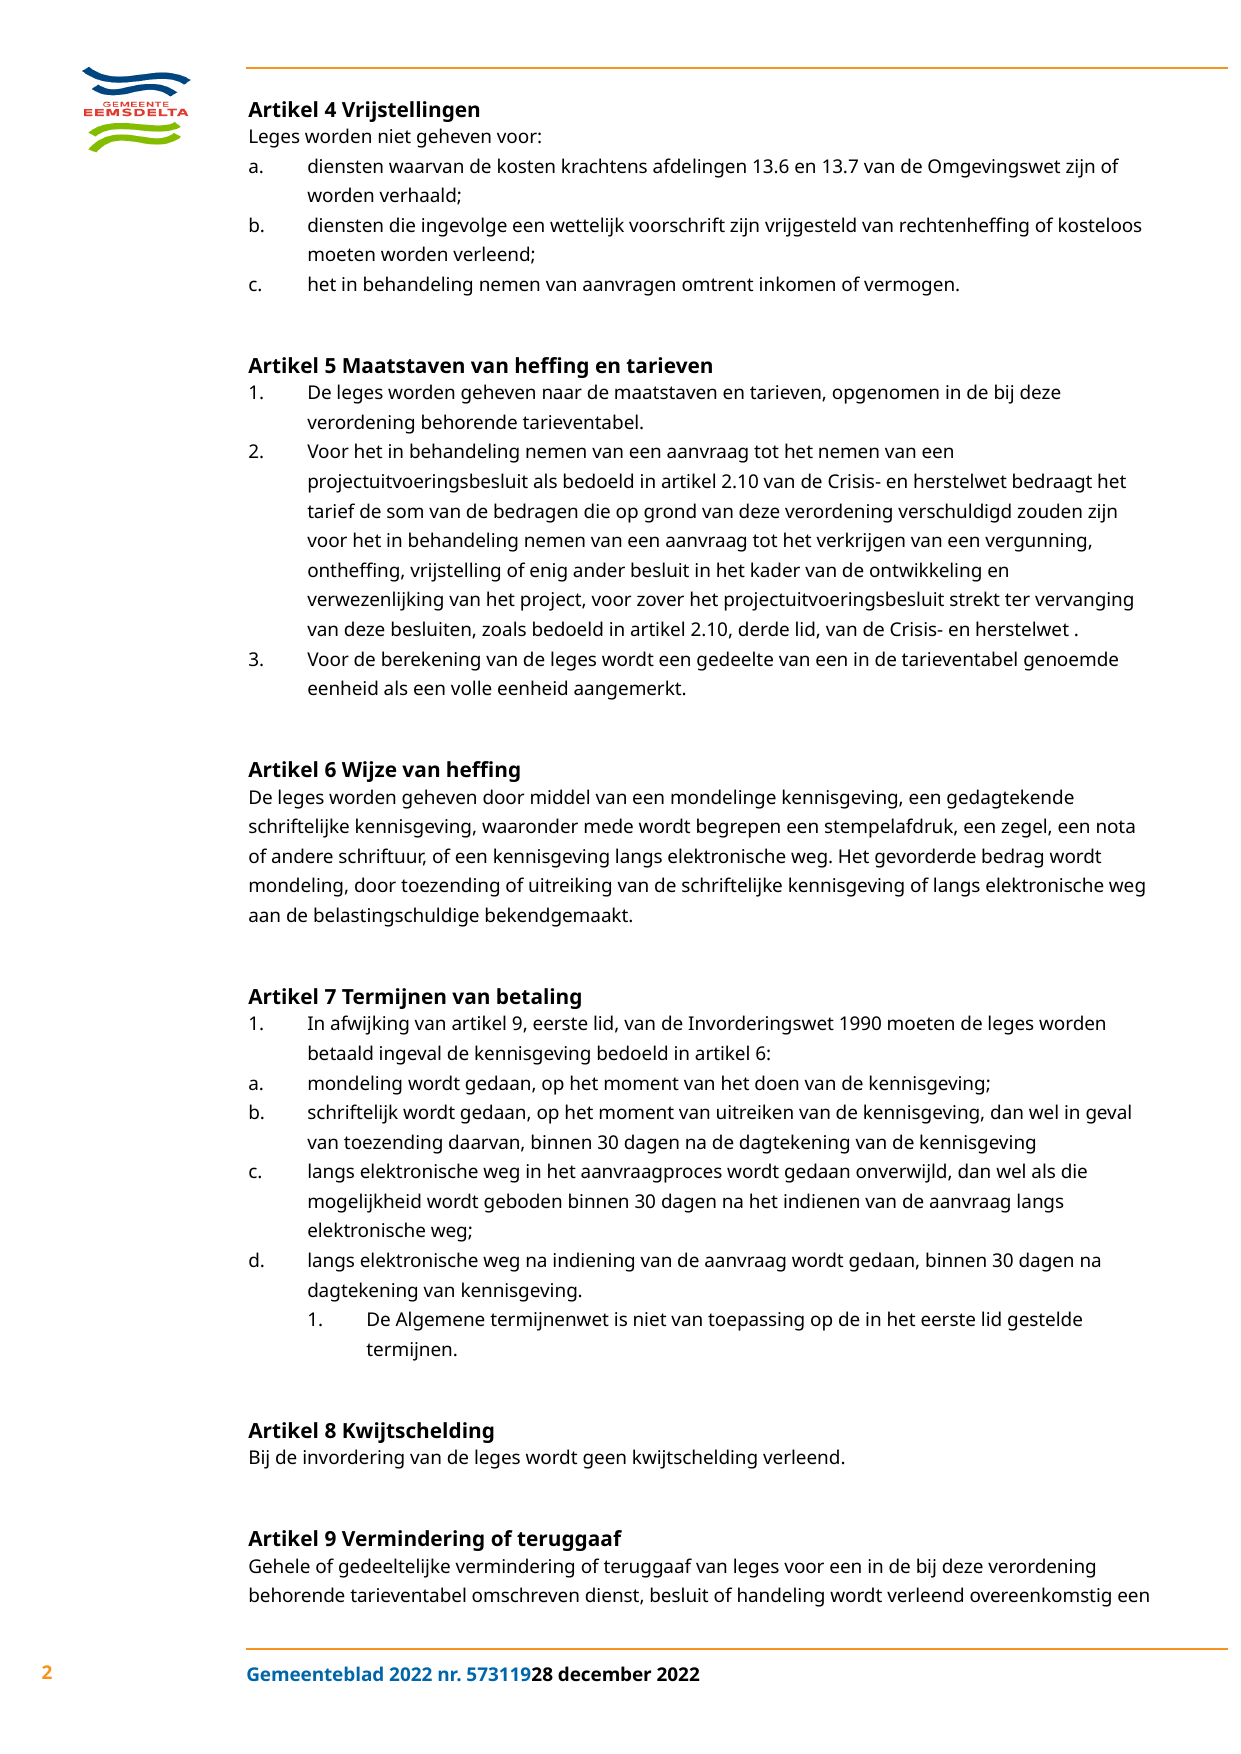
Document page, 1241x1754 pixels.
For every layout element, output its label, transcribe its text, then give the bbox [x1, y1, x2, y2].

list mondeling wordt gedaan, op het moment van het doen van de kennisgeving; [248, 1070, 1152, 1096]
text Gehele of gedeeltelijke vermindering of teruggaaf van leges voor een in de bij deze verordening behorende tarieventabel omschreven dienst, besluit of handeling wordt verleend overeenkomstig een [248, 1553, 1152, 1608]
list langs elektronische weg in het aanvraagproces wordt gedaan onverwijld, dan wel als die mogelijkheid wordt geboden binnen 30 dagen na het indienen van de aanvraag langs elektronische weg; [248, 1158, 1152, 1243]
list Voor de berekening van de leges wordt een gedeelte van een in de tarieventabel genoemde eenheid als een volle eenheid aangemerkt. [248, 646, 1152, 701]
list diensten waarvan de kosten krachtens afdelingen 13.6 en 13.7 van de Omgevingswet zijn of worden verhaald; [248, 153, 1152, 208]
text Artikel 8 Kwijtschelding [248, 1416, 1152, 1444]
text Leges worden niet geheven voor: [248, 123, 1152, 149]
picture [41, 47, 231, 172]
list diensten die ingevolge een wettelijk voorschrift zijn vrijgesteld van rechtenheffing of kosteloos moeten worden verleend; [248, 212, 1152, 267]
list het in behandeling nemen van aanvragen omtrent inkomen of vermogen. [248, 271, 1152, 297]
list Voor het in behandeling nemen van een aanvraag tot het nemen van een projectuitvoeringsbesluit als bedoeld in artikel 2.10 van de Crisis- en herstelwet bedraagt het tarief de som van de bedragen die op grond van deze verordening verschuldigd zouden zijn voor het in behandeling nemen van een aanvraag tot het verkrijgen van een vergunning, ontheffing, vrijstelling of enig ander besluit in het kader van de ontwikkeling en verwezenlijking van het project, voor zover het projectuitvoeringsbesluit strekt ter vervanging van deze besluiten, zoals bedoeld in artikel 2.10, derde lid, van de Crisis- en herstelwet . [248, 439, 1152, 642]
list schriftelijk wordt gedaan, op het moment van uitreiken van de kennisgeving, dan wel in geval van toezending daarvan, binnen 30 dagen na de dagtekening van de kennisgeving [248, 1099, 1152, 1155]
text Artikel 9 Vermindering of teruggaaf [248, 1524, 1152, 1553]
text De leges worden geheven door middel van een mondelinge kennisgeving, een gedagtekende schriftelijke kennisgeving, waaronder mede wordt begrepen een stempelafdruk, een zegel, een nota of andere schriftuur, of een kennisgeving langs elektronische weg. Het gevorderde bedrag wordt mondeling, door toezending of uitreiking van de schriftelijke kennisgeving of langs elektronische weg aan de belastingschuldige bekendgemaakt. [248, 784, 1152, 928]
text Artikel 7 Termijnen van betaling [248, 982, 1152, 1011]
list De Algemene termijnenwet is niet van toepassing op de in het eerste lid gestelde termijnen. [307, 1306, 1152, 1362]
text Artikel 4 Vrijstellingen [248, 95, 1152, 123]
list langs elektronische weg na indiening van de aanvraag wordt gedaan, binnen 30 dagen na dagtekening van kennisgeving. [248, 1247, 1152, 1303]
text Bij de invordering van de leges wordt geen kwijtschelding verleend. [248, 1444, 1152, 1470]
text Artikel 6 Wijze van heffing [248, 755, 1152, 784]
text Artikel 5 Maatstaven van heffing en tarieven [248, 351, 1152, 379]
list De leges worden geheven naar de maatstaven en tarieven, opgenomen in de bij deze verordening behorende tarieventabel. [248, 379, 1152, 435]
list In afwijking van artikel 9, eerste lid, van de Invorderingswet 1990 moeten de leges worden betaald ingeval de kennisgeving bedoeld in artikel 6: [248, 1011, 1152, 1066]
